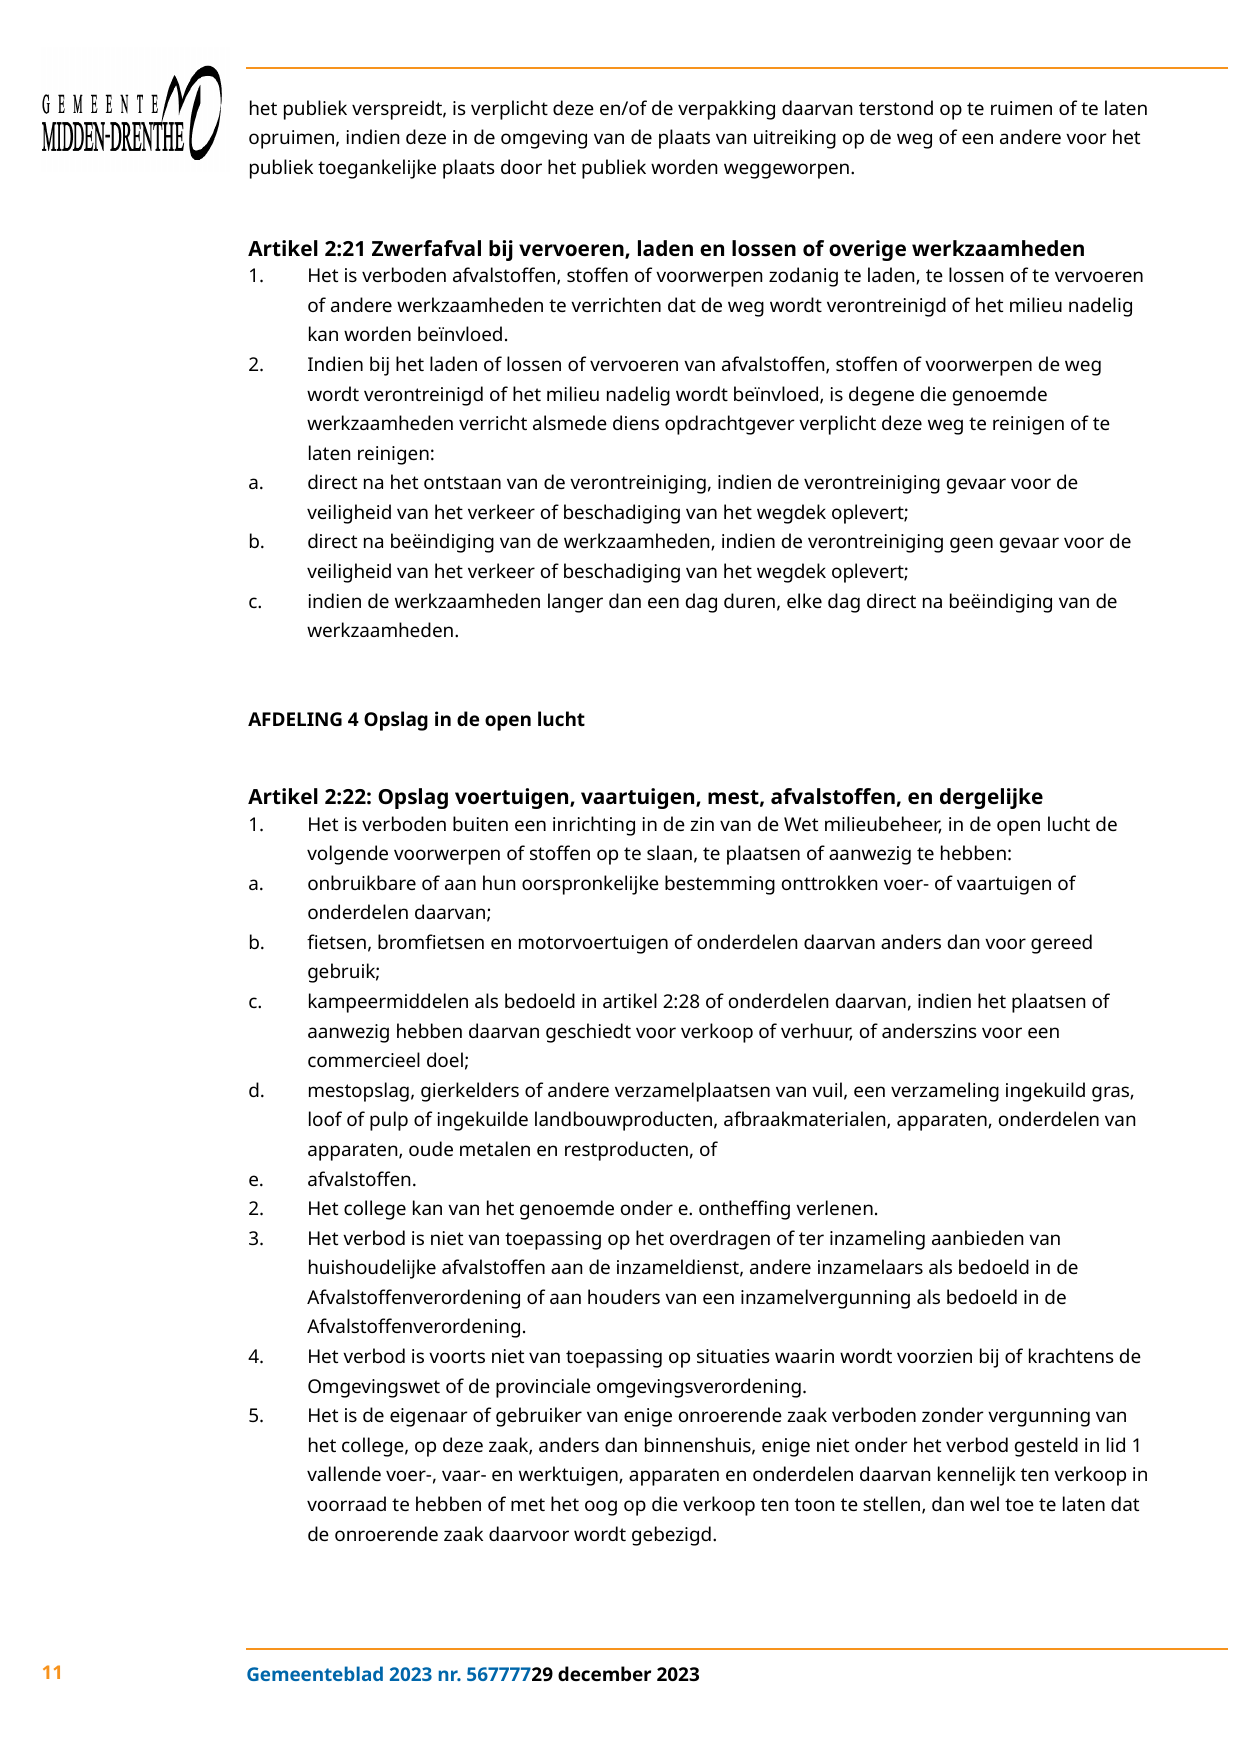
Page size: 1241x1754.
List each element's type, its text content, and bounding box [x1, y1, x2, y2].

text AFDELING 4 Opslag in de open lucht [248, 706, 1152, 732]
list kampeermiddelen als bedoeld in artikel 2:28 of onderdelen daarvan, indien het plaatsen of aanwezig hebben daarvan geschiedt voor verkoop of verhuur, of anderszins voor een commercieel doel; [248, 988, 1152, 1073]
list Indien bij het laden of lossen of vervoeren van afvalstoffen, stoffen of voorwerpen de weg wordt verontreinigd of het milieu nadelig wordt beïnvloed, is degene die genoemde werkzaamheden verricht alsmede diens opdrachtgever verplicht deze weg te reinigen of te laten reinigen: [248, 351, 1152, 466]
list Het verbod is voorts niet van toepassing op situaties waarin wordt voorzien bij of krachtens de Omgevingswet of de provinciale omgevingsverordening. [248, 1343, 1152, 1398]
list Het verbod is niet van toepassing op het overdragen of ter inzameling aanbieden van huishoudelijke afvalstoffen aan de inzameldienst, andere inzamelaars als bedoeld in de Afvalstoffenverordening of aan houders van een inzamelvergunning als bedoeld in de Afvalstoffenverordening. [248, 1225, 1152, 1339]
text Artikel 2:21 Zwerfafval bij vervoeren, laden en lossen of overige werkzaamheden [248, 234, 1152, 262]
text Artikel 2:22: Opslag voertuigen, vaartuigen, mest, afvalstoffen, en dergelijke [248, 782, 1152, 811]
list Het is de eigenaar of gebruiker van enige onroerende zaak verboden zonder vergunning van het college, op deze zaak, anders dan binnenshuis, enige niet onder het verbod gesteld in lid 1 vallende voer-, vaar- en werktuigen, apparaten en onderdelen daarvan kennelijk ten verkoop in voorraad te hebben of met het oog op die verkoop ten toon te stellen, dan wel toe te laten dat de onroerende zaak daarvoor wordt gebezigd. [248, 1402, 1152, 1546]
picture [41, 47, 231, 172]
list direct na beëindiging van de werkzaamheden, indien de verontreiniging geen gevaar voor de veiligheid van het verkeer of beschadiging van het wegdek oplevert; [248, 529, 1152, 584]
list Het is verboden afvalstoffen, stoffen of voorwerpen zodanig te laden, te lossen of te vervoeren of andere werkzaamheden te verrichten dat de weg wordt verontreinigd of het milieu nadelig kan worden beïnvloed. [248, 262, 1152, 347]
text het publiek verspreidt, is verplicht deze en/of de verpakking daarvan terstond op te ruimen of te laten opruimen, indien deze in de omgeving van de plaats van uitreiking op de weg of een andere voor het publiek toegankelijke plaats door het publiek worden weggeworpen. [248, 95, 1152, 180]
list Het is verboden buiten een inrichting in de zin van de Wet milieubeheer, in de open lucht de volgende voorwerpen of stoffen op te slaan, te plaatsen of aanwezig te hebben: [248, 811, 1152, 866]
list mestopslag, gierkelders of andere verzamelplaatsen van vuil, een verzameling ingekuild gras, loof of pulp of ingekuilde landbouwproducten, afbraakmaterialen, apparaten, onderdelen van apparaten, oude metalen en restproducten, of [248, 1077, 1152, 1162]
list direct na het ontstaan van de verontreiniging, indien de verontreiniging gevaar voor de veiligheid van het verkeer of beschadiging van het wegdek oplevert; [248, 469, 1152, 525]
list Het college kan van het genoemde onder e. ontheffing verlenen. [248, 1195, 1152, 1221]
list afvalstoffen. [248, 1166, 1152, 1191]
list fietsen, bromfietsen en motorvoertuigen of onderdelen daarvan anders dan voor gereed gebruik; [248, 929, 1152, 984]
list onbruikbare of aan hun oorspronkelijke bestemming onttrokken voer- of vaartuigen of onderdelen daarvan; [248, 870, 1152, 925]
list indien de werkzaamheden langer dan een dag duren, elke dag direct na beëindiging van de werkzaamheden. [248, 588, 1152, 643]
